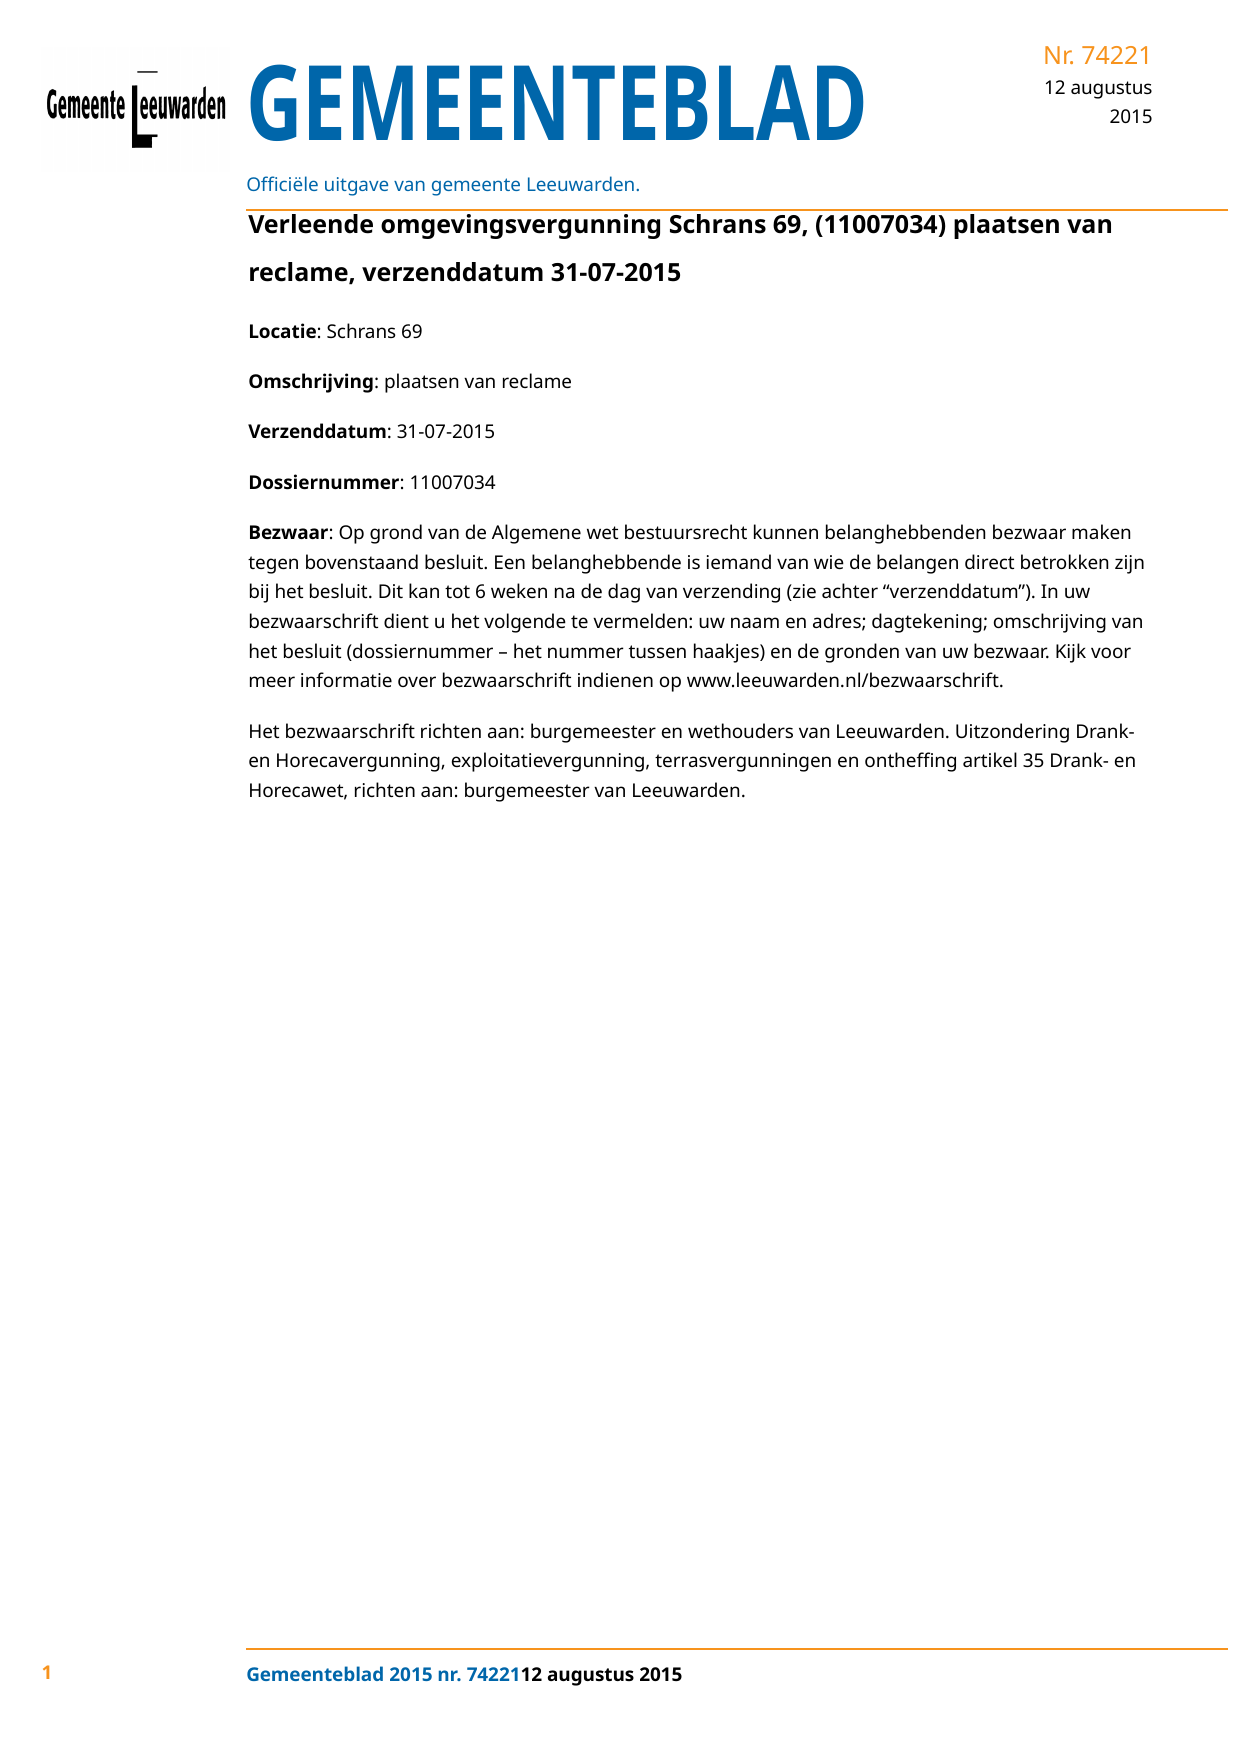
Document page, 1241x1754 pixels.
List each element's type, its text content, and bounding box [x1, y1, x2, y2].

text Dossiernummer: 11007034 [248, 469, 1152, 495]
text Verzenddatum: 31-07-2015 [248, 419, 1152, 444]
text Omschrijving: plaatsen van reclame [248, 368, 1152, 394]
text Verleende omgevingsvergunning Schrans 69, (11007034) plaatsen van reclame, verzenddatum 31-07-2015 [248, 211, 1152, 288]
picture [41, 47, 231, 172]
text Locatie: Schrans 69 [248, 318, 1152, 344]
text Bezwaar: Op grond van de Algemene wet bestuursrecht kunnen belanghebbenden bezwaar maken tegen bovenstaand besluit. Een belanghebbende is iemand van wie de belangen direct betrokken zijn bij het besluit. Dit kan tot 6 weken na de dag van verzending (zie achter “verzenddatum”). In uw bezwaarschrift dient u het volgende te vermelden: uw naam en adres; dagtekening; omschrijving van het besluit (dossiernummer – het nummer tussen haakjes) en de gronden van uw bezwaar. Kijk voor meer informatie over bezwaarschrift indienen op www.leeuwarden.nl/bezwaarschrift. [248, 519, 1152, 693]
text Het bezwaarschrift richten aan: burgemeester en wethouders van Leeuwarden. Uitzondering Drank- en Horecavergunning, exploitatievergunning, terrasvergunningen en ontheffing artikel 35 Drank- en Horecawet, richten aan: burgemeester van Leeuwarden. [248, 718, 1152, 803]
